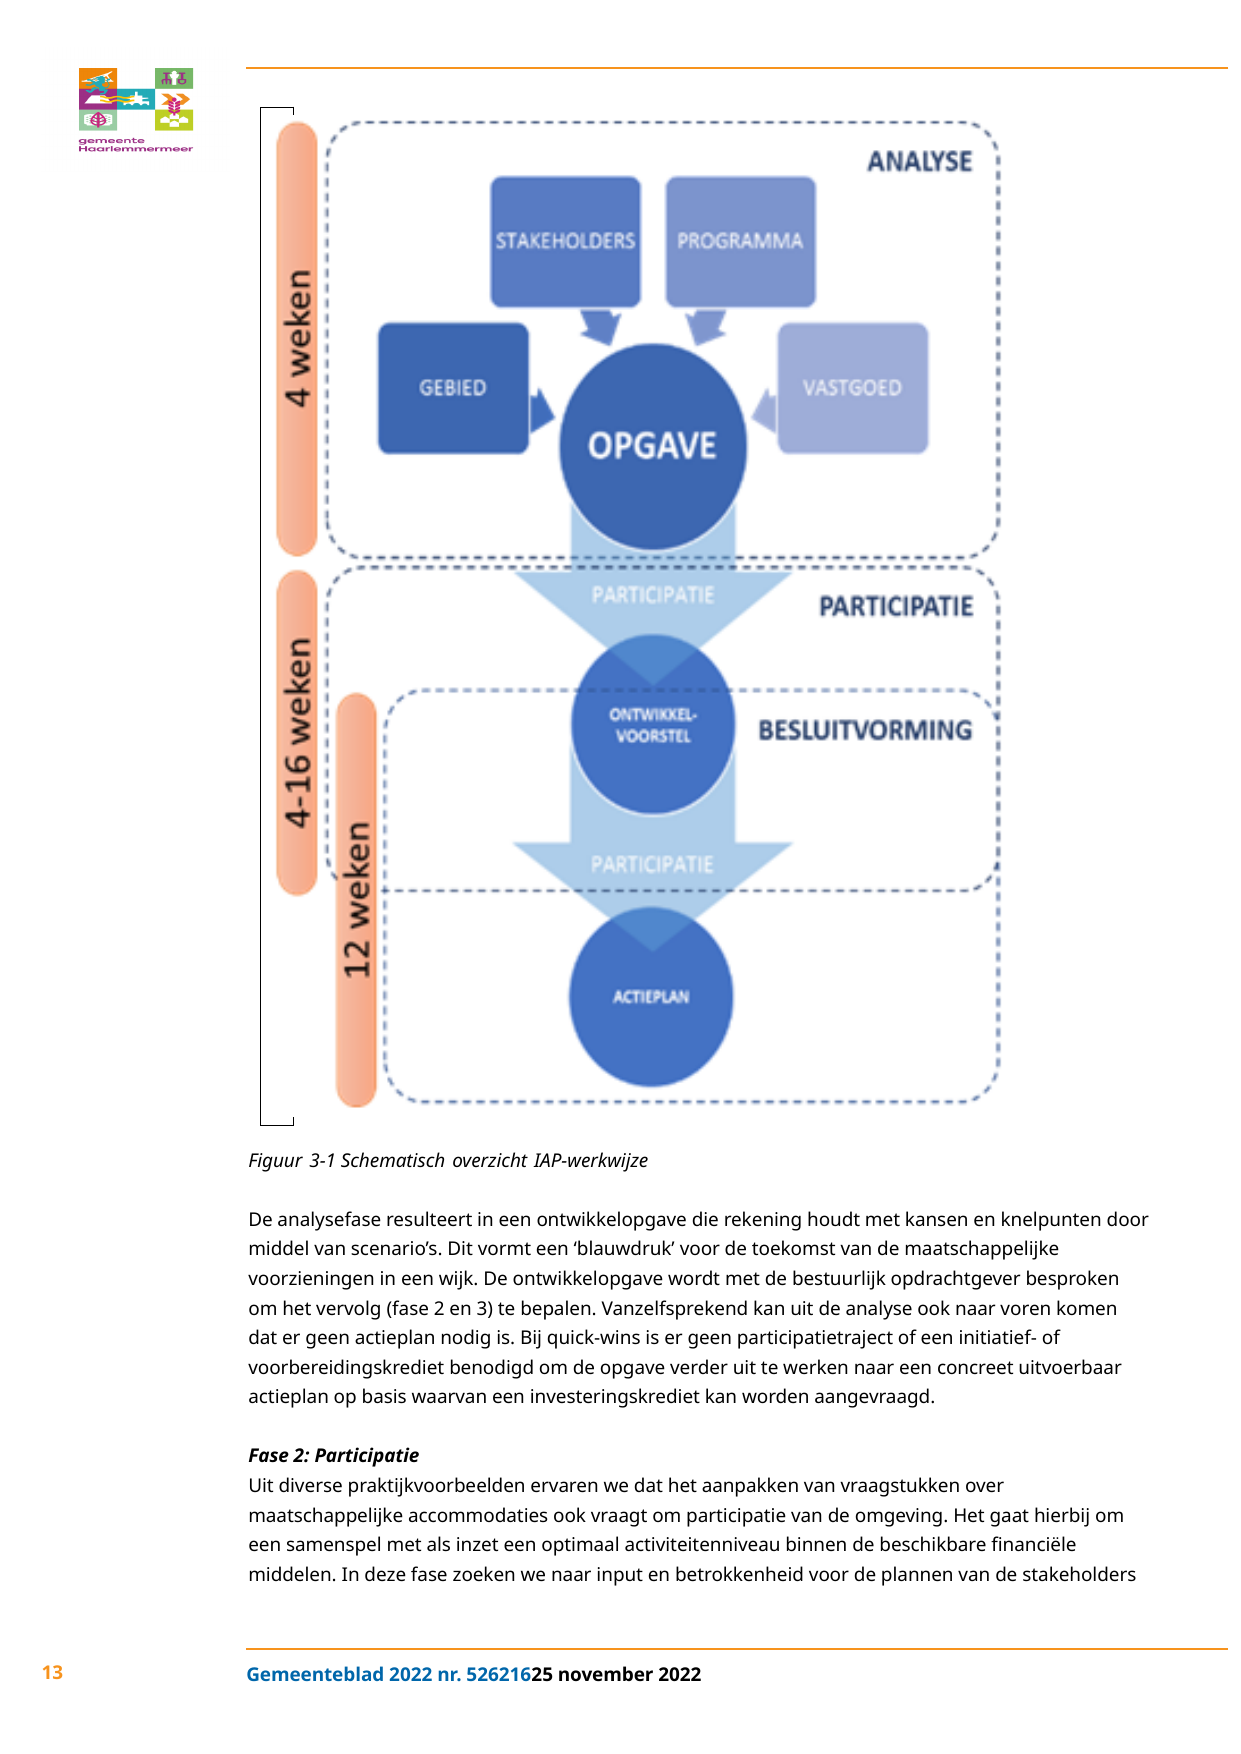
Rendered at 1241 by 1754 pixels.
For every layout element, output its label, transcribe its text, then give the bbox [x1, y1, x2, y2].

picture [268, 115, 1008, 1117]
text De analysefase resulteert in een ontwikkelopgave die rekening houdt met kansen en knelpunten door middel van scenario’s. Dit vormt een ‘blauwdruk’ voor de toekomst van de maatschappelijke voorzieningen in een wijk. De ontwikkelopgave wordt met de bestuurlijk opdrachtgever besproken om het vervolg (fase 2 en 3) te bepalen. Vanzelfsprekend kan uit de analyse ook naar voren komen dat er geen actieplan nodig is. Bij quick-wins is er geen participatietraject of een initiatief- of voorbereidingskrediet benodigd om de opgave verder uit te werken naar een concreet uitvoerbaar actieplan op basis waarvan een investeringskrediet kan worden aangevraagd. [248, 1206, 1152, 1409]
picture [41, 47, 231, 172]
text Figuur 3-1 Schematisch overzicht IAP-werkwijze [248, 1147, 1152, 1173]
text Uit diverse praktijkvoorbeelden ervaren we dat het aanpakken van vraagstukken over maatschappelijke accommodaties ook vraagt om participatie van de omgeving. Het gaat hierbij om een samenspel met als inzet een optimaal activiteitenniveau binnen de beschikbare financiële middelen. In deze fase zoeken we naar input en betrokkenheid voor de plannen van de stakeholders [248, 1472, 1152, 1587]
text Fase 2: Participatie [248, 1443, 1152, 1468]
